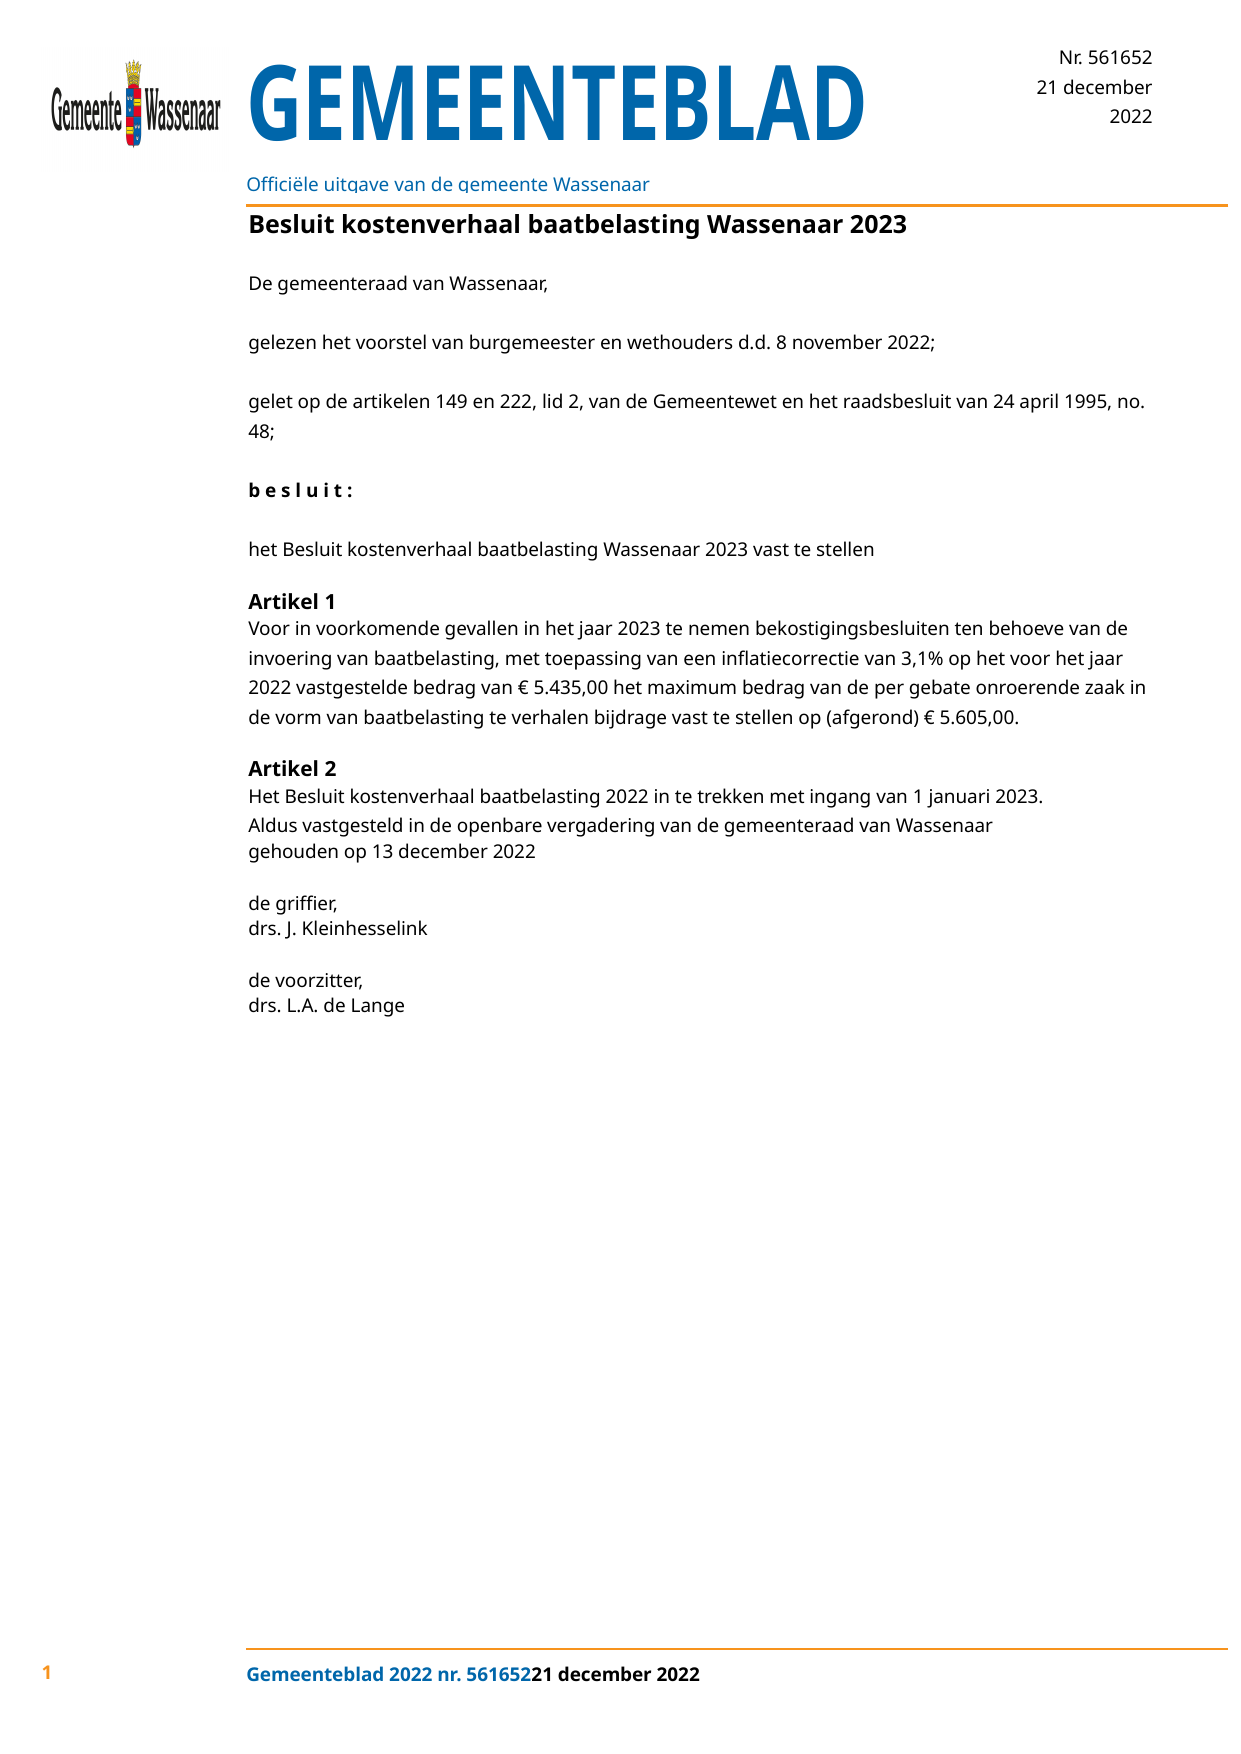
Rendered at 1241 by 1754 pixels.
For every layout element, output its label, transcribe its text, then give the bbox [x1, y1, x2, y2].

text De gemeenteraad van Wassenaar, [248, 270, 1152, 296]
text de griffier, [248, 890, 1152, 916]
text Voor in voorkomende gevallen in het jaar 2023 te nemen bekostigingsbesluiten ten behoeve van de invoering van baatbelasting, met toepassing van een inflatiecorrectie van 3,1% op het voor het jaar 2022 vastgestelde bedrag van € 5.435,00 het maximum bedrag van de per gebate onroerende zaak in de vorm van baatbelasting te verhalen bijdrage vast te stellen op (afgerond) € 5.605,00. [248, 615, 1152, 730]
text drs. J. Kleinhesselink [248, 916, 1152, 941]
text Besluit kostenverhaal baatbelasting Wassenaar 2023 [248, 207, 1152, 241]
text gehouden op 13 december 2022 [248, 838, 1152, 864]
text het Besluit kostenverhaal baatbelasting Wassenaar 2023 vast te stellen [248, 537, 1152, 562]
text gelezen het voorstel van burgemeester en wethouders d.d. 8 november 2022; [248, 329, 1152, 355]
text Het Besluit kostenverhaal baatbelasting 2022 in te trekken met ingang van 1 januari 2023. [248, 783, 1152, 809]
picture [41, 47, 231, 172]
text de voorzitter, [248, 967, 1152, 993]
text Artikel 2 [248, 754, 1152, 783]
text drs. L.A. de Lange [248, 993, 1152, 1018]
text gelet op de artikelen 149 en 222, lid 2, van de Gemeentewet en het raadsbesluit van 24 april 1995, no. 48; [248, 389, 1152, 444]
text Aldus vastgesteld in de openbare vergadering van de gemeenteraad van Wassenaar [248, 813, 1152, 838]
text b e s l u i t : [248, 477, 1152, 503]
text Artikel 1 [248, 587, 1152, 615]
